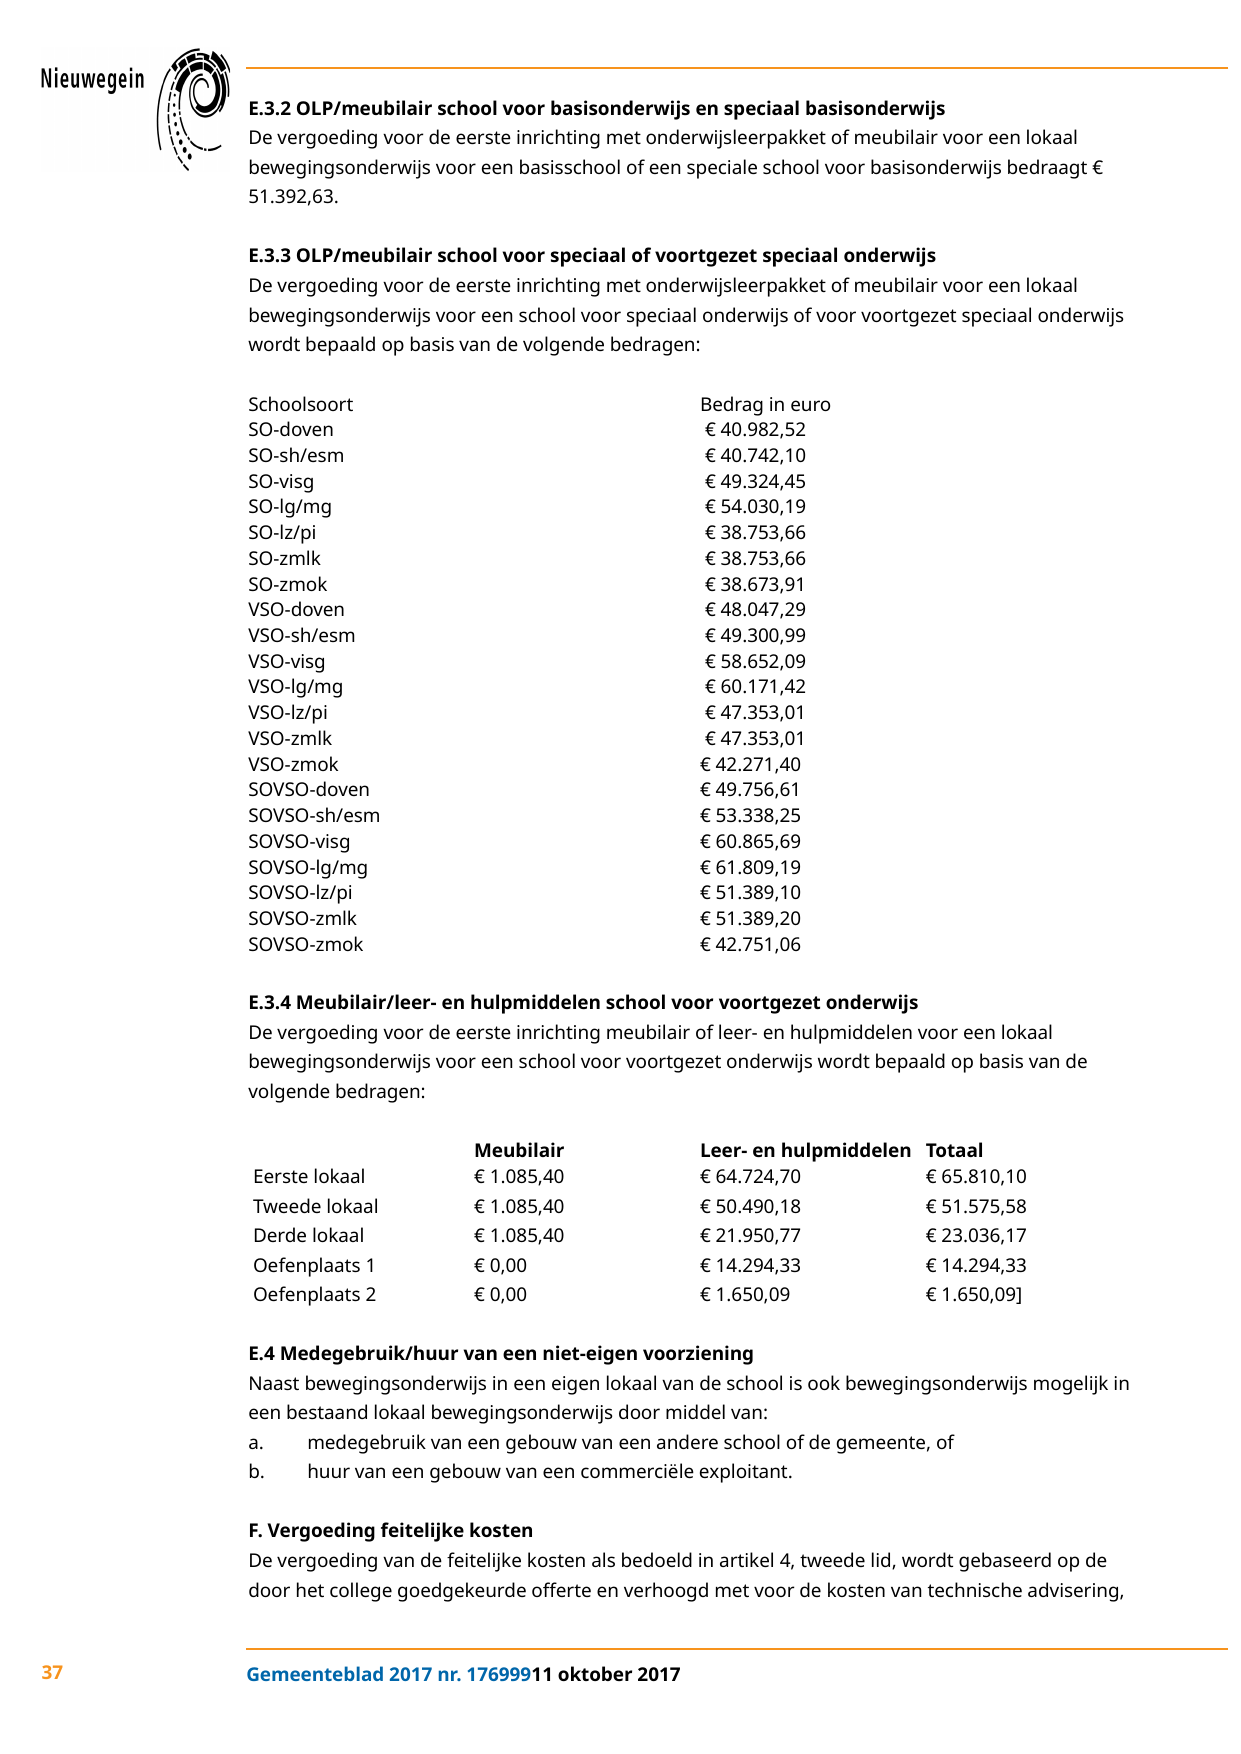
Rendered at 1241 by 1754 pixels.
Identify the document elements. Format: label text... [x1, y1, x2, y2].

table_cell Eerste lokaal Tweede lokaal Derde lokaal Oefenplaats 1 Oefenplaats 2 [248, 1163, 474, 1307]
text De vergoeding voor de eerste inrichting met onderwijsleerpakket of meubilair voor een lokaal bewegingsonderwijs voor een school voor speciaal onderwijs of voor voortgezet speciaal onderwijs wordt bepaald op basis van de volgende bedragen: [248, 272, 1152, 357]
table_cell VSO-sh/esm [248, 622, 700, 648]
table_cell SO-zmlk [248, 545, 700, 571]
table_cell SOVSO-doven [248, 777, 700, 802]
table_cell € 53.338,25 [700, 803, 1152, 828]
table_cell SOVSO-sh/esm [248, 803, 700, 828]
table_cell € 38.673,91 [700, 571, 1152, 597]
text E.3.2 OLP/meubilair school voor basisonderwijs en speciaal basisonderwijs [248, 95, 1152, 121]
table_cell SOVSO-visg [248, 828, 700, 854]
table_cell VSO-doven [248, 597, 700, 622]
table_cell SOVSO-lg/mg [248, 854, 700, 879]
table_cell € 47.353,01 [700, 725, 1152, 751]
picture [41, 47, 231, 172]
table_cell € 1.085,40 € 1.085,40 € 1.085,40 € 0,00 € 0,00 [474, 1163, 700, 1307]
table_cell SO-lz/pi [248, 519, 700, 545]
text E.3.3 OLP/meubilair school voor speciaal of voortgezet speciaal onderwijs [248, 243, 1152, 268]
table_header [248, 1138, 474, 1163]
table_cell VSO-zmlk [248, 725, 700, 751]
table_header Bedrag in euro [700, 391, 1152, 416]
table_cell € 38.753,66 [700, 545, 1152, 571]
table_cell € 38.753,66 [700, 519, 1152, 545]
text Naast bewegingsonderwijs in een eigen lokaal van de school is ook bewegingsonderwijs mogelijk in een bestaand lokaal bewegingsonderwijs door middel van: [248, 1370, 1152, 1425]
table_cell € 64.724,70 € 50.490,18 € 21.950,77 € 14.294,33 € 1.650,09 [700, 1163, 926, 1307]
table_cell € 51.389,20 [700, 905, 1152, 931]
table_cell SO-visg [248, 468, 700, 494]
table_cell € 58.652,09 [700, 648, 1152, 674]
table_cell SOVSO-zmlk [248, 905, 700, 931]
table_cell SO-zmok [248, 571, 700, 597]
table_cell € 47.353,01 [700, 700, 1152, 725]
table_cell € 42.751,06 [700, 931, 1152, 957]
table_cell € 51.389,10 [700, 880, 1152, 905]
text F. Vergoeding feitelijke kosten [248, 1518, 1152, 1543]
list huur van een gebouw van een commerciële exploitant. [248, 1458, 1152, 1484]
text De vergoeding voor de eerste inrichting met onderwijsleerpakket of meubilair voor een lokaal bewegingsonderwijs voor een basisschool of een speciale school voor basisonderwijs bedraagt € 51.392,63. [248, 124, 1152, 209]
table_cell VSO-visg [248, 648, 700, 674]
text De vergoeding van de feitelijke kosten als bedoeld in artikel 4, tweede lid, wordt gebaseerd op de door het college goedgekeurde offerte en verhoogd met voor de kosten van technische advisering, [248, 1547, 1152, 1603]
text E.3.4 Meubilair/leer- en hulpmiddelen school voor voortgezet onderwijs [248, 989, 1152, 1015]
list medegebruik van een gebouw van een andere school of de gemeente, of [248, 1429, 1152, 1455]
table_cell € 40.742,10 [700, 442, 1152, 468]
table_cell € 65.810,10 € 51.575,58 € 23.036,17 € 14.294,33 € 1.650,09] [926, 1163, 1152, 1307]
table_cell € 54.030,19 [700, 494, 1152, 519]
table_cell € 49.324,45 [700, 468, 1152, 494]
table_cell € 60.865,69 [700, 828, 1152, 854]
table_header Schoolsoort [248, 391, 700, 416]
table_header Totaal [926, 1138, 1152, 1163]
table_cell € 42.271,40 [700, 751, 1152, 777]
table_cell VSO-zmok [248, 751, 700, 777]
text De vergoeding voor de eerste inrichting meubilair of leer- en hulpmiddelen voor een lokaal bewegingsonderwijs voor een school voor voortgezet onderwijs wordt bepaald op basis van de volgende bedragen: [248, 1019, 1152, 1104]
table_cell € 40.982,52 [700, 416, 1152, 442]
table_header Meubilair [474, 1138, 700, 1163]
text E.4 Medegebruik/huur van een niet-eigen voorziening [248, 1340, 1152, 1366]
table_cell SOVSO-lz/pi [248, 880, 700, 905]
table_cell SO-doven [248, 416, 700, 442]
table_cell VSO-lg/mg [248, 674, 700, 699]
table_cell SOVSO-zmok [248, 931, 700, 957]
table_cell SO-lg/mg [248, 494, 700, 519]
table_cell € 49.300,99 [700, 622, 1152, 648]
table_header Leer- en hulpmiddelen [700, 1138, 926, 1163]
table_cell VSO-lz/pi [248, 700, 700, 725]
table_cell SO-sh/esm [248, 442, 700, 468]
table_cell € 60.171,42 [700, 674, 1152, 699]
table_cell € 48.047,29 [700, 597, 1152, 622]
table_cell € 61.809,19 [700, 854, 1152, 879]
table_cell € 49.756,61 [700, 777, 1152, 802]
